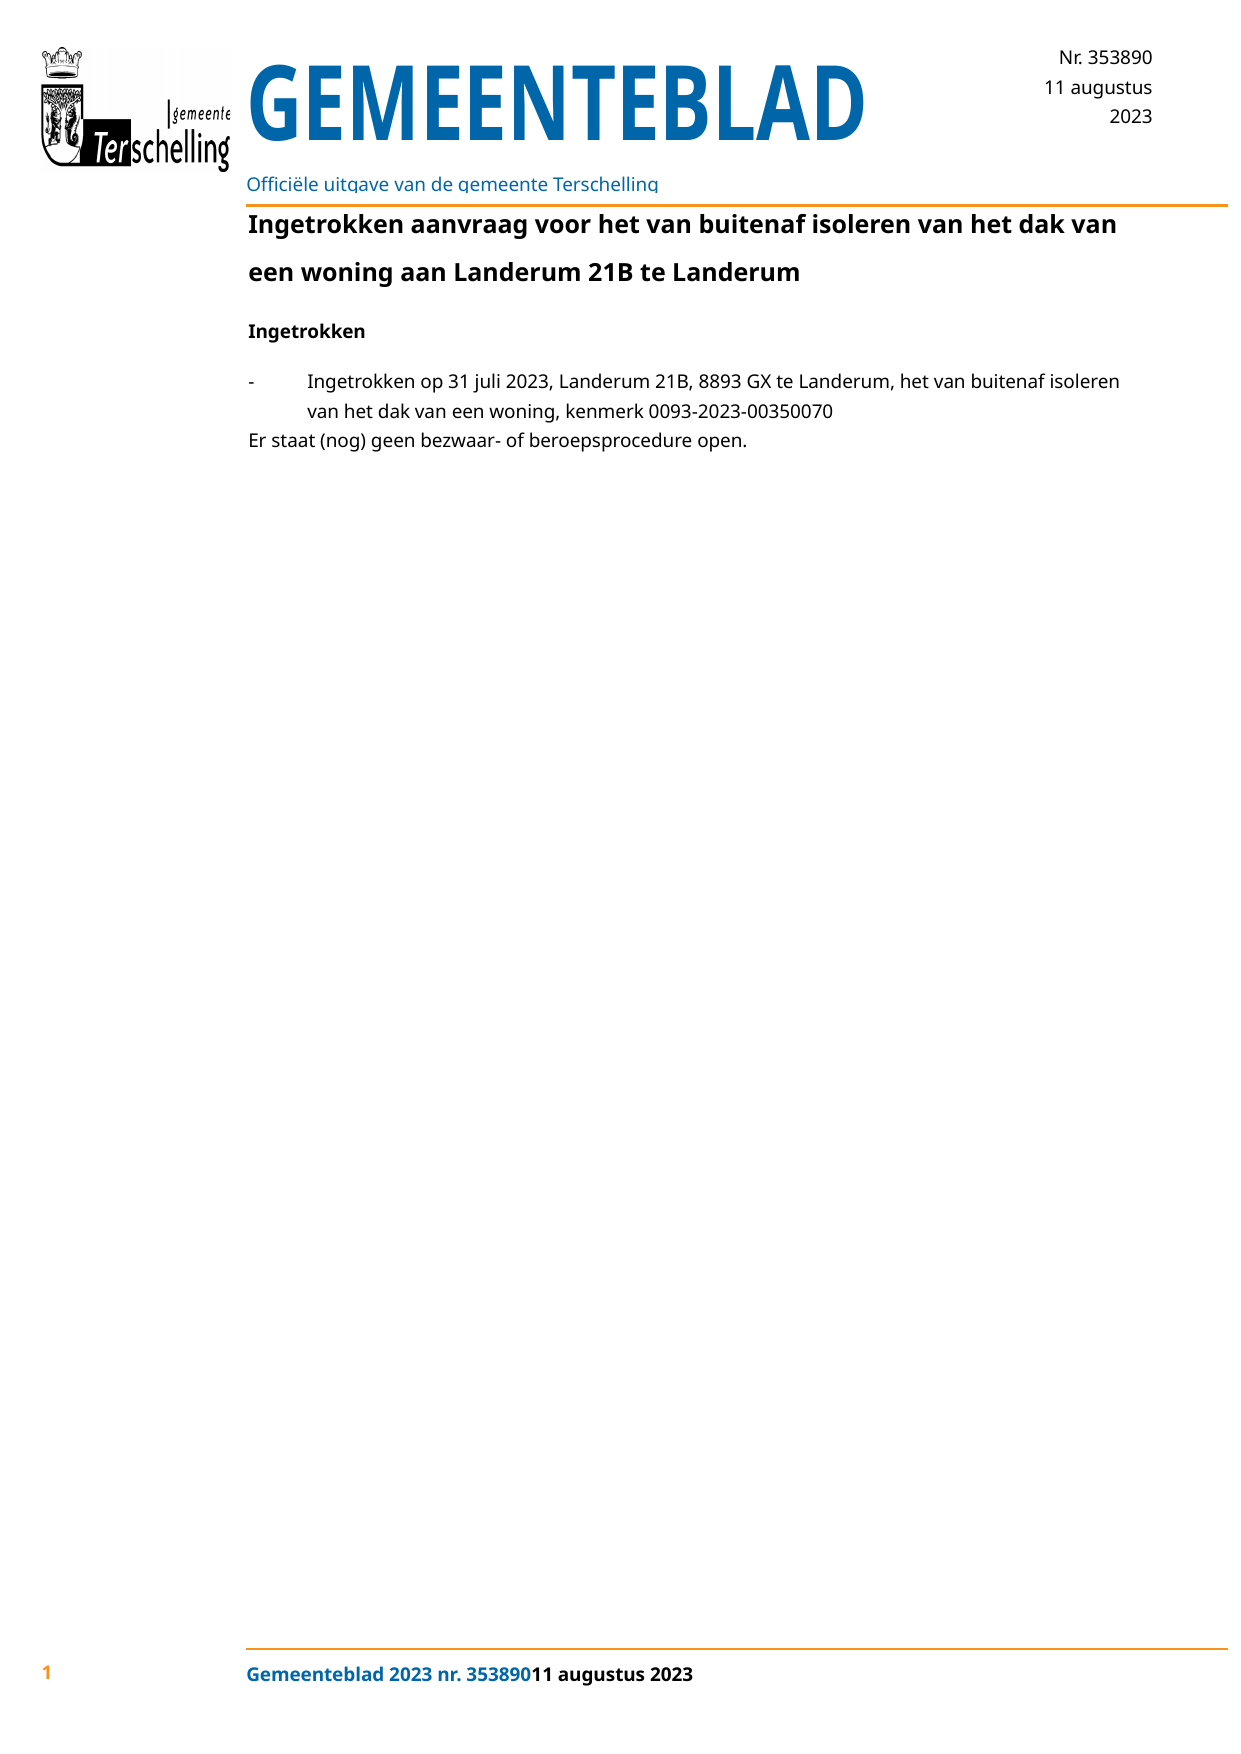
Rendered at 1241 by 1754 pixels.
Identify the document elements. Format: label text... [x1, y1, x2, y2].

text Er staat (nog) geen bezwaar- of beroepsprocedure open. [248, 427, 1152, 453]
list Ingetrokken op 31 juli 2023, Landerum 21B, 8893 GX te Landerum, het van buitenaf isoleren van het dak van een woning, kenmerk 0093-2023-00350070 [248, 368, 1152, 424]
text Ingetrokken [248, 318, 1152, 344]
text Ingetrokken aanvraag voor het van buitenaf isoleren van het dak van een woning aan Landerum 21B te Landerum [248, 207, 1152, 288]
picture [41, 47, 231, 172]
